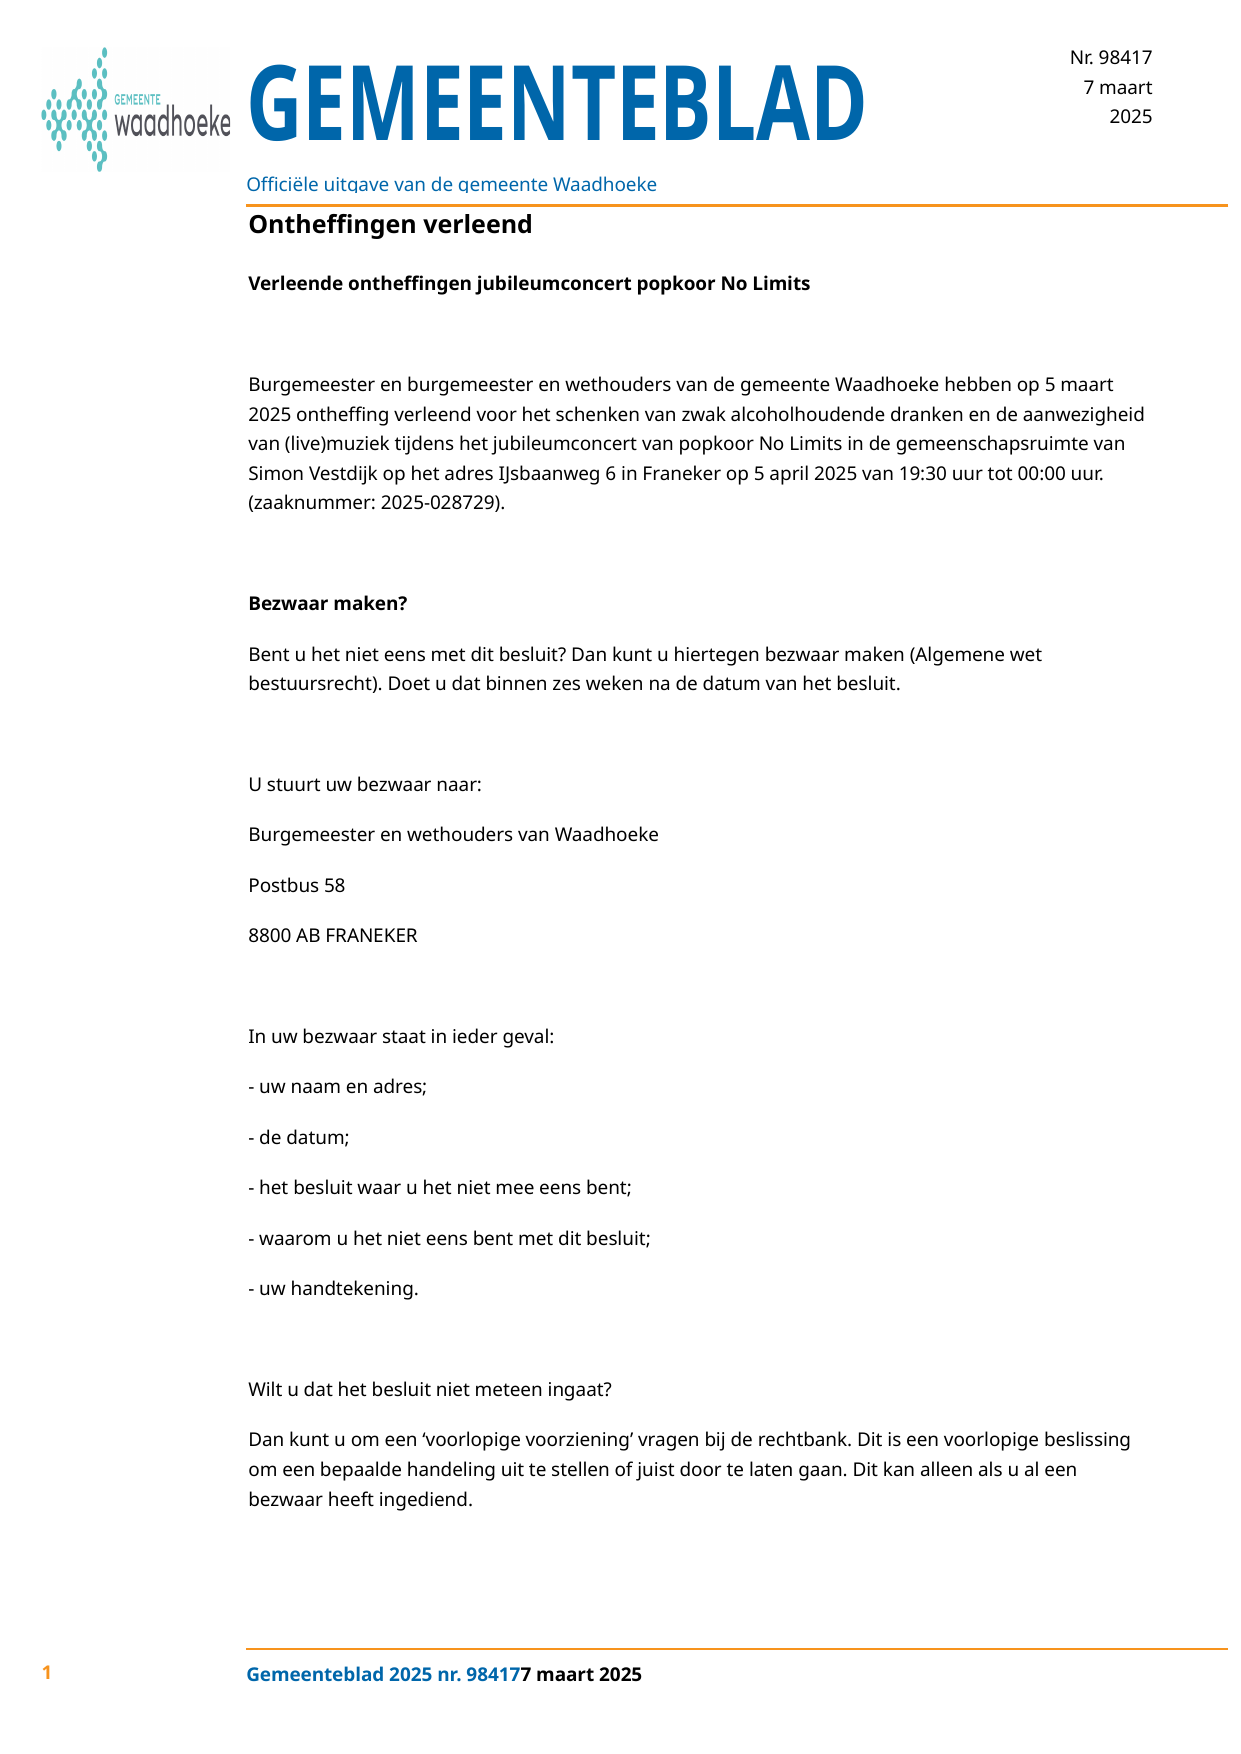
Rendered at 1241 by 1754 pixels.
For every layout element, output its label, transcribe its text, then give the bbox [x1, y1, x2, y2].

picture [41, 47, 231, 172]
text Dan kunt u om een ‘voorlopige voorziening’ vragen bij de rechtbank. Dit is een voorlopige beslissing om een bepaalde handeling uit te stellen of juist door te laten gaan. Dit kan alleen als u al een bezwaar heeft ingediend. [248, 1427, 1152, 1511]
text Ontheffingen verleend [248, 207, 1152, 241]
text - de datum; [248, 1124, 1152, 1150]
text Verleende ontheffingen jubileumconcert popkoor No Limits [248, 270, 1152, 296]
text - het besluit waar u het niet mee eens bent; [248, 1174, 1152, 1200]
text Burgemeester en wethouders van Waadhoeke [248, 822, 1152, 847]
text 8800 AB FRANEKER [248, 922, 1152, 948]
text - uw handtekening. [248, 1275, 1152, 1301]
text Bezwaar maken? [248, 590, 1152, 616]
text - uw naam en adres; [248, 1074, 1152, 1099]
text Wilt u dat het besluit niet meteen ingaat? [248, 1376, 1152, 1402]
text Bent u het niet eens met dit besluit? Dan kunt u hiertegen bezwaar maken (Algemene wet bestuursrecht). Doet u dat binnen zes weken na de datum van het besluit. [248, 641, 1152, 696]
text Burgemeester en burgemeester en wethouders van de gemeente Waadhoeke hebben op 5 maart 2025 ontheffing verleend voor het schenken van zwak alcoholhoudende dranken en de aanwezigheid van (live)muziek tijdens het jubileumconcert van popkoor No Limits in de gemeenschapsruimte van Simon Vestdijk op het adres IJsbaanweg 6 in Franeker op 5 april 2025 van 19:30 uur tot 00:00 uur. (zaaknummer: 2025-028729). [248, 371, 1152, 515]
text In uw bezwaar staat in ieder geval: [248, 1023, 1152, 1049]
text Postbus 58 [248, 872, 1152, 898]
text - waarom u het niet eens bent met dit besluit; [248, 1225, 1152, 1251]
text U stuurt uw bezwaar naar: [248, 771, 1152, 797]
